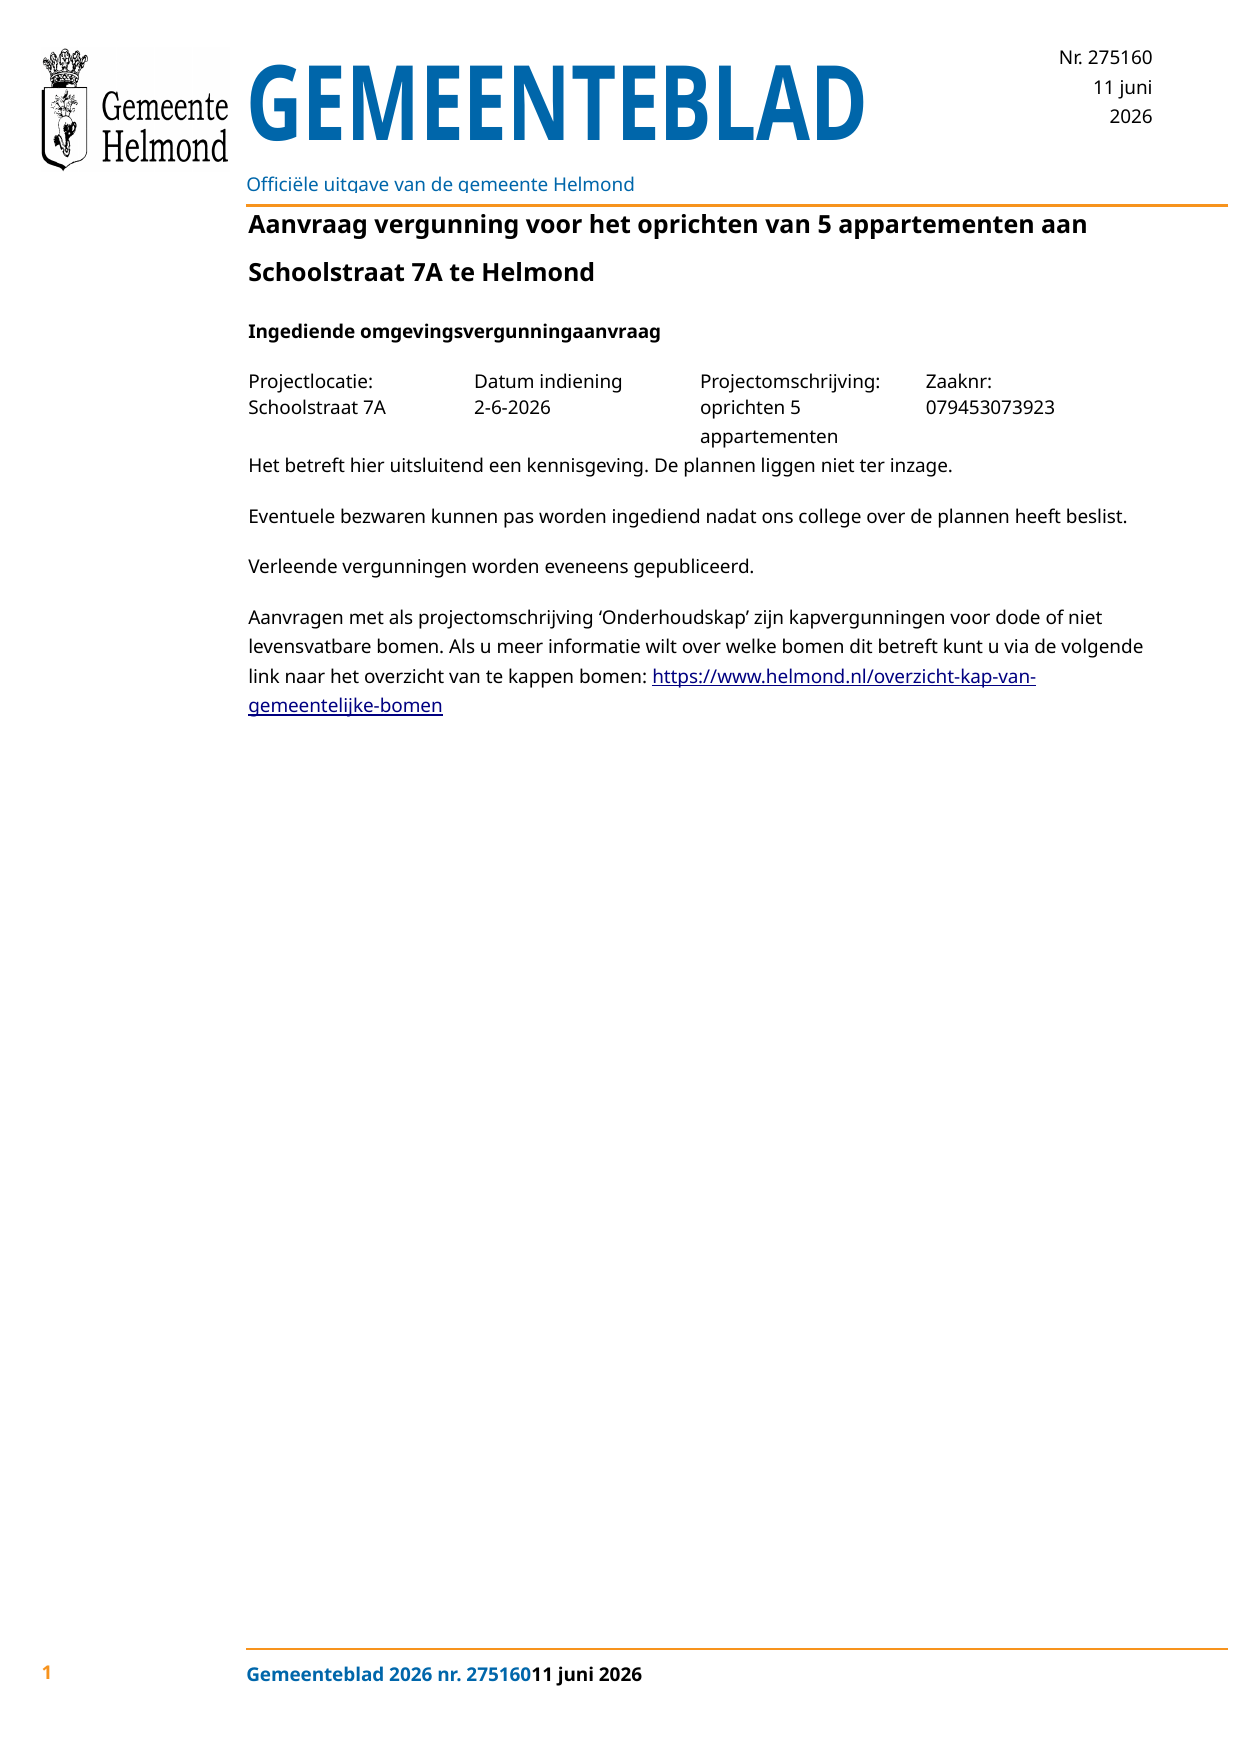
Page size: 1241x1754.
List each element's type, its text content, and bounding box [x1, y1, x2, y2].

text Het betreft hier uitsluitend een kennisgeving. De plannen liggen niet ter inzage. [248, 453, 1152, 478]
text Aanvragen met als projectomschrijving ‘Onderhoudskap’ zijn kapvergunningen voor dode of niet levensvatbare bomen. Als u meer informatie wilt over welke bomen dit betreft kunt u via de volgende link naar het overzicht van te kappen bomen: https://www.helmond.nl/overzicht-kap-van-gemeentelijke-bomen [248, 604, 1152, 718]
table_header Zaaknr: [926, 369, 1152, 394]
table_header Projectomschrijving: [700, 369, 926, 394]
table_cell Schoolstraat 7A [248, 394, 474, 449]
table_cell 079453073923 [926, 394, 1152, 449]
table_header Projectlocatie: [248, 369, 474, 394]
text Aanvraag vergunning voor het oprichten van 5 appartementen aan Schoolstraat 7A te Helmond [248, 207, 1152, 288]
text Verleende vergunningen worden eveneens gepubliceerd. [248, 553, 1152, 579]
picture [41, 47, 231, 172]
table_cell oprichten 5 appartementen [700, 394, 926, 449]
text Ingediende omgevingsvergunningaanvraag [248, 318, 1152, 344]
table_header Datum indiening [474, 369, 700, 394]
table_cell 2-6-2026 [474, 394, 700, 449]
text Eventuele bezwaren kunnen pas worden ingediend nadat ons college over de plannen heeft beslist. [248, 503, 1152, 529]
